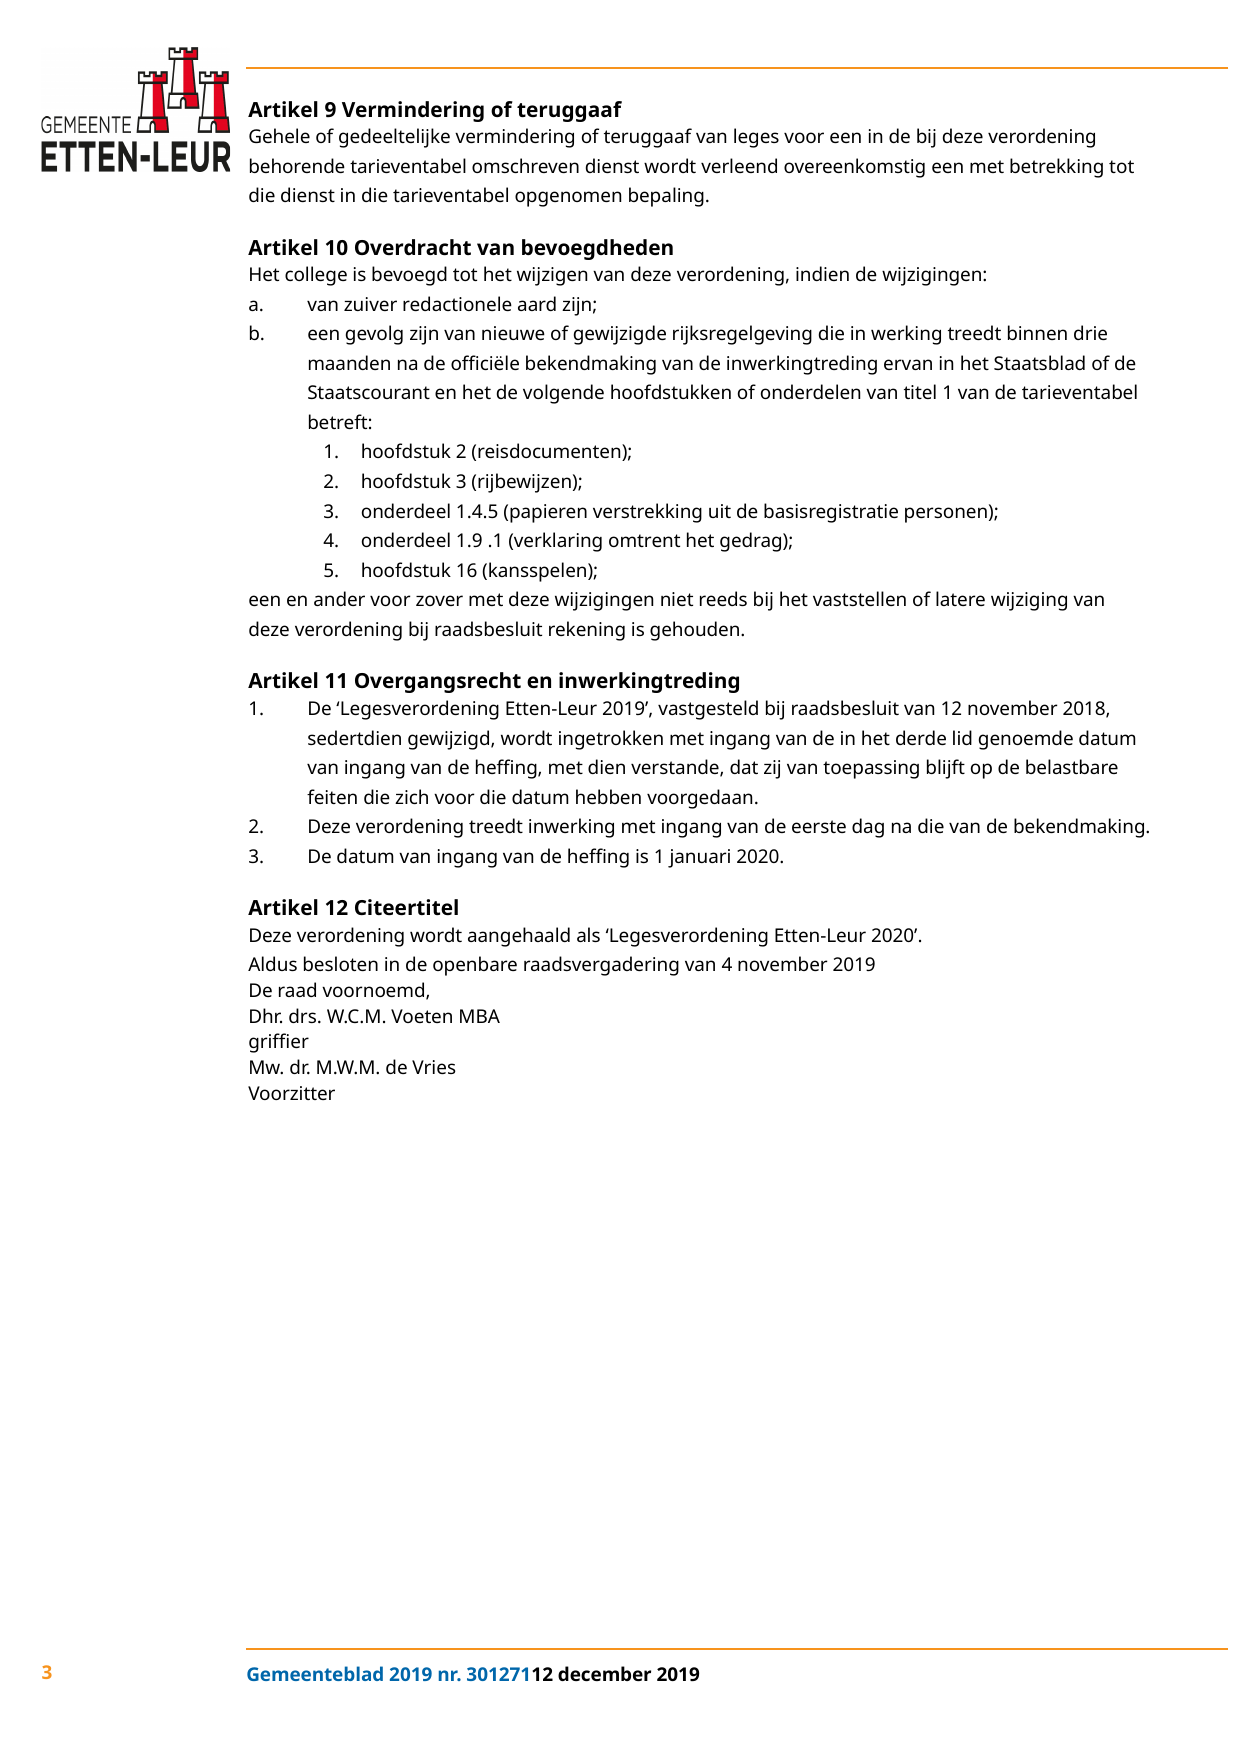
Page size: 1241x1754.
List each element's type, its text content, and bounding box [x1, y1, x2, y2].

text Aldus besloten in de openbare raadsvergadering van 4 november 2019 [248, 951, 1152, 977]
list De ‘Legesverordening Etten-Leur 2019’, vastgesteld bij raadsbesluit van 12 november 2018, sedertdien gewijzigd, wordt ingetrokken met ingang van de in het derde lid genoemde datum van ingang van de heffing, met dien verstande, dat zij van toepassing blijft op de belastbare feiten die zich voor die datum hebben voorgedaan. [248, 695, 1152, 809]
text Dhr. drs. W.C.M. Voeten MBA [248, 1003, 1152, 1029]
list De datum van ingang van de heffing is 1 januari 2020. [248, 843, 1152, 869]
text Gehele of gedeeltelijke vermindering of teruggaaf van leges voor een in de bij deze verordening behorende tarieventabel omschreven dienst wordt verleend overeenkomstig een met betrekking tot die dienst in die tarieventabel opgenomen bepaling. [248, 123, 1152, 208]
list van zuiver redactionele aard zijn; [248, 291, 1152, 317]
list hoofdstuk 3 (rijbewijzen); [323, 468, 1152, 494]
list hoofdstuk 16 (kansspelen); [323, 557, 1152, 583]
text De raad voornoemd, [248, 977, 1152, 1003]
text Artikel 12 Citeertitel [248, 893, 1152, 922]
list onderdeel 1.9 .1 (verklaring omtrent het gedrag); [323, 527, 1152, 553]
text Artikel 10 Overdracht van bevoegdheden [248, 233, 1152, 261]
list een gevolg zijn van nieuwe of gewijzigde rijksregelgeving die in werking treedt binnen drie maanden na de officiële bekendmaking van de inwerkingtreding ervan in het Staatsblad of de Staatscourant en het de volgende hoofdstukken of onderdelen van titel 1 van de tarieventabel betreft: [248, 320, 1152, 435]
text Het college is bevoegd tot het wijzigen van deze verordening, indien de wijzigingen: [248, 261, 1152, 287]
picture [41, 47, 231, 172]
list Deze verordening treedt inwerking met ingang van de eerste dag na die van de bekendmaking. [248, 813, 1152, 839]
text griffier [248, 1029, 1152, 1054]
list hoofdstuk 2 (reisdocumenten); [323, 439, 1152, 464]
text Deze verordening wordt aangehaald als ‘Legesverordening Etten-Leur 2020’. [248, 922, 1152, 948]
text Artikel 9 Vermindering of teruggaaf [248, 95, 1152, 123]
text een en ander voor zover met deze wijzigingen niet reeds bij het vaststellen of latere wijziging van deze verordening bij raadsbesluit rekening is gehouden. [248, 587, 1152, 642]
text Voorzitter [248, 1080, 1152, 1106]
list onderdeel 1.4.5 (papieren verstrekking uit de basisregistratie personen); [323, 498, 1152, 524]
text Mw. dr. M.W.M. de Vries [248, 1054, 1152, 1080]
text Artikel 11 Overgangsrecht en inwerkingtreding [248, 667, 1152, 695]
